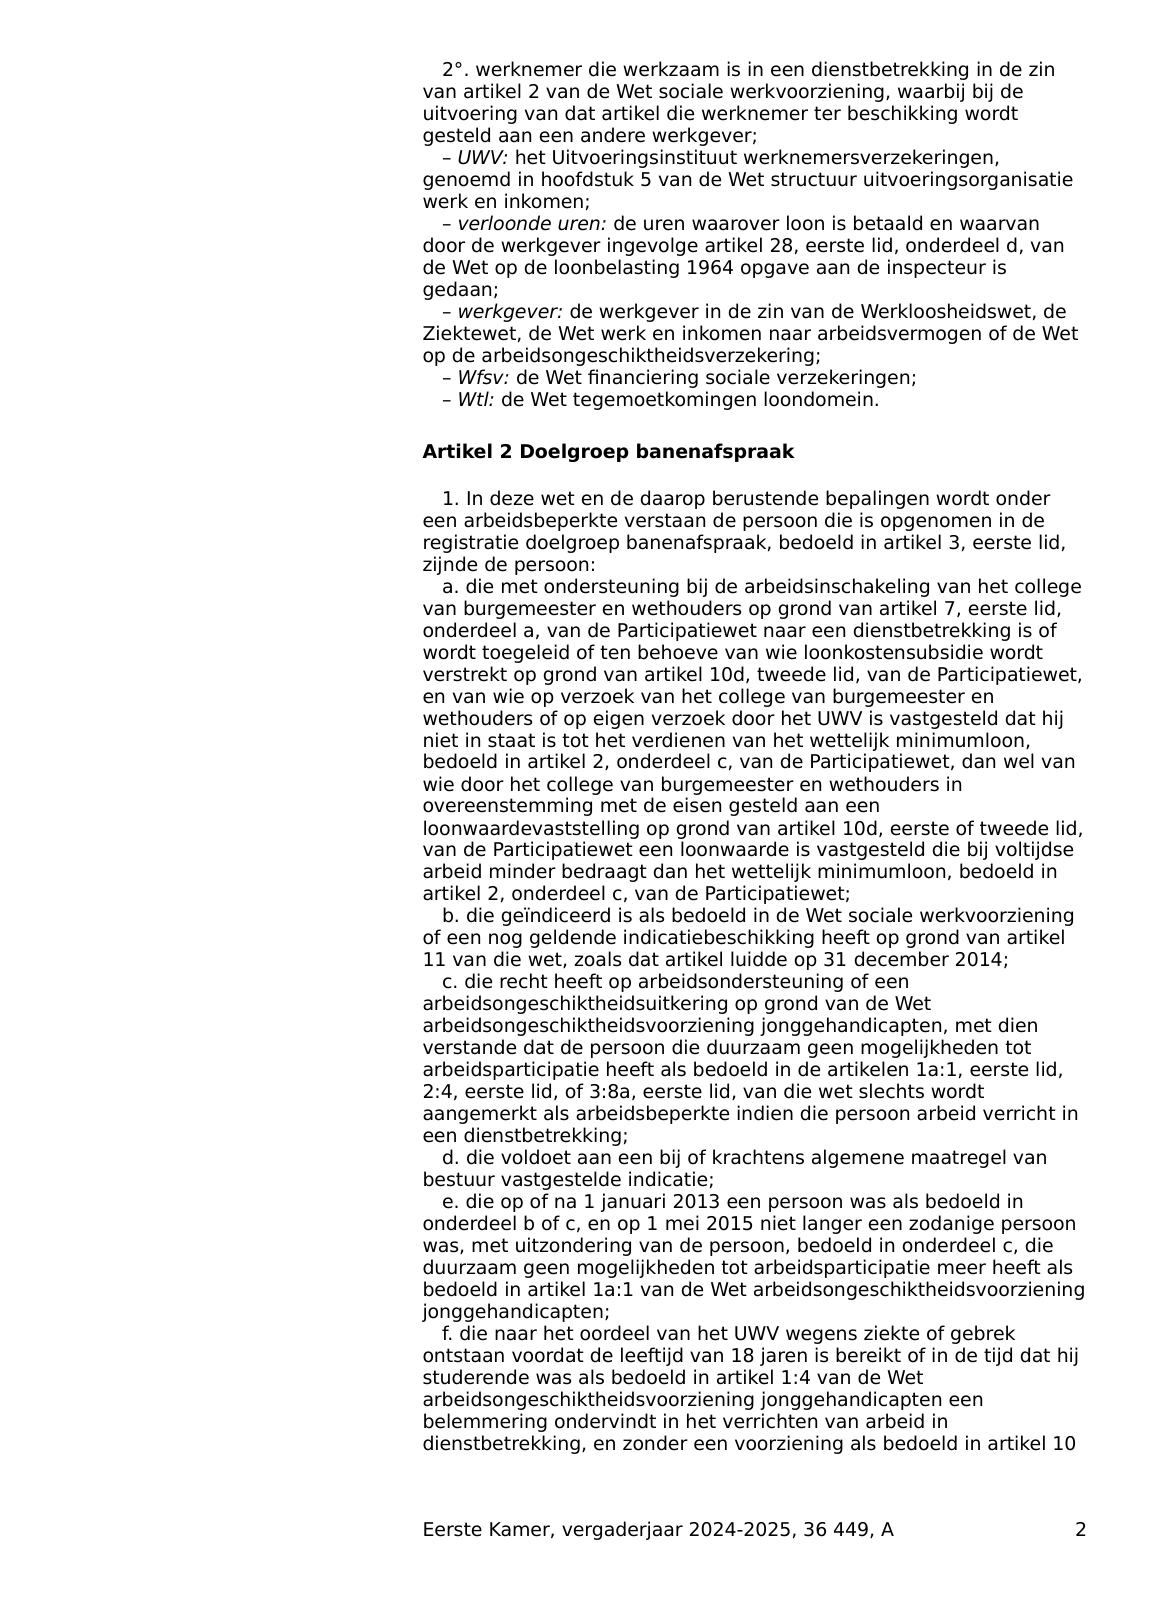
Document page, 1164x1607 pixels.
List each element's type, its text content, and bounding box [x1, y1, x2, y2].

text a. die met ondersteuning bij de arbeidsinschakeling van het college van burgemeester en wethouders op grond van artikel 7, eerste lid, onderdeel a, van de Participatiewet naar een dienstbetrekking is of wordt toegeleid of ten behoeve van wie loonkostensubsidie wordt verstrekt op grond van artikel 10d, tweede lid, van de Participatiewet, en van wie op verzoek van het college van burgemeester en wethouders of op eigen verzoek door het UWV is vastgesteld dat hij niet in staat is tot het verdienen van het wettelijk minimumloon, bedoeld in artikel 2, onderdeel c, van de Participatiewet, dan wel van wie door het college van burgemeester en wethouders in overeenstemming met de eisen gesteld aan een loonwaardevaststelling op grond van artikel 10d, eerste of tweede lid, van de Participatiewet een loonwaarde is vastgesteld die bij voltijdse arbeid minder bedraagt dan het wettelijk minimumloon, bedoeld in artikel 2, onderdeel c, van de Participatiewet; [422, 576, 1087, 905]
text 1. In deze wet en de daarop berustende bepalingen wordt onder een arbeidsbeperkte verstaan de persoon die is opgenomen in de registratie doelgroep banenafspraak, bedoeld in artikel 3, eerste lid, zijnde de persoon: [422, 488, 1087, 576]
text 2°. werknemer die werkzaam is in een dienstbetrekking in de zin van artikel 2 van de Wet sociale werkvoorziening, waarbij bij de uitvoering van dat artikel die werknemer ter beschikking wordt gesteld aan een andere werkgever; [422, 59, 1087, 147]
text – Wfsv: de Wet financiering sociale verzekeringen; [422, 367, 1087, 389]
text – werkgever: de werkgever in de zin van de Werkloosheidswet, de Ziektewet, de Wet werk en inkomen naar arbeidsvermogen of de Wet op de arbeidsongeschiktheidsverzekering; [422, 301, 1087, 367]
text – Wtl: de Wet tegemoetkomingen loondomein. [422, 389, 1087, 411]
text f. die naar het oordeel van het UWV wegens ziekte of gebrek ontstaan voordat de leeftijd van 18 jaren is bereikt of in de tijd dat hij studerende was als bedoeld in artikel 1:4 van de Wet arbeidsongeschiktheidsvoorziening jonggehandicapten een belemmering ondervindt in het verrichten van arbeid in dienstbetrekking, en zonder een voorziening als bedoeld in artikel 10 [422, 1323, 1087, 1455]
text b. die geïndiceerd is als bedoeld in de Wet sociale werkvoorziening of een nog geldende indicatiebeschikking heeft op grond van artikel 11 van die wet, zoals dat artikel luidde op 31 december 2014; [422, 905, 1087, 971]
text – UWV: het Uitvoeringsinstituut werknemersverzekeringen, genoemd in hoofdstuk 5 van de Wet structuur uitvoeringsorganisatie werk en inkomen; [422, 147, 1087, 213]
subtitle Artikel 2 Doelgroep banenafspraak [422, 441, 1087, 463]
text d. die voldoet aan een bij of krachtens algemene maatregel van bestuur vastgestelde indicatie; [422, 1147, 1087, 1191]
text c. die recht heeft op arbeidsondersteuning of een arbeidsongeschiktheidsuitkering op grond van de Wet arbeidsongeschiktheidsvoorziening jonggehandicapten, met dien verstande dat de persoon die duurzaam geen mogelijkheden tot arbeidsparticipatie heeft als bedoeld in de artikelen 1a:1, eerste lid, 2:4, eerste lid, of 3:8a, eerste lid, van die wet slechts wordt aangemerkt als arbeidsbeperkte indien die persoon arbeid verricht in een dienstbetrekking; [422, 971, 1087, 1147]
text e. die op of na 1 januari 2013 een persoon was als bedoeld in onderdeel b of c, en op 1 mei 2015 niet langer een zodanige persoon was, met uitzondering van de persoon, bedoeld in onderdeel c, die duurzaam geen mogelijkheden tot arbeidsparticipatie meer heeft als bedoeld in artikel 1a:1 van de Wet arbeidsongeschiktheidsvoorziening jonggehandicapten; [422, 1191, 1087, 1323]
text – verloonde uren: de uren waarover loon is betaald en waarvan door de werkgever ingevolge artikel 28, eerste lid, onderdeel d, van de Wet op de loonbelasting 1964 opgave aan de inspecteur is gedaan; [422, 213, 1087, 301]
